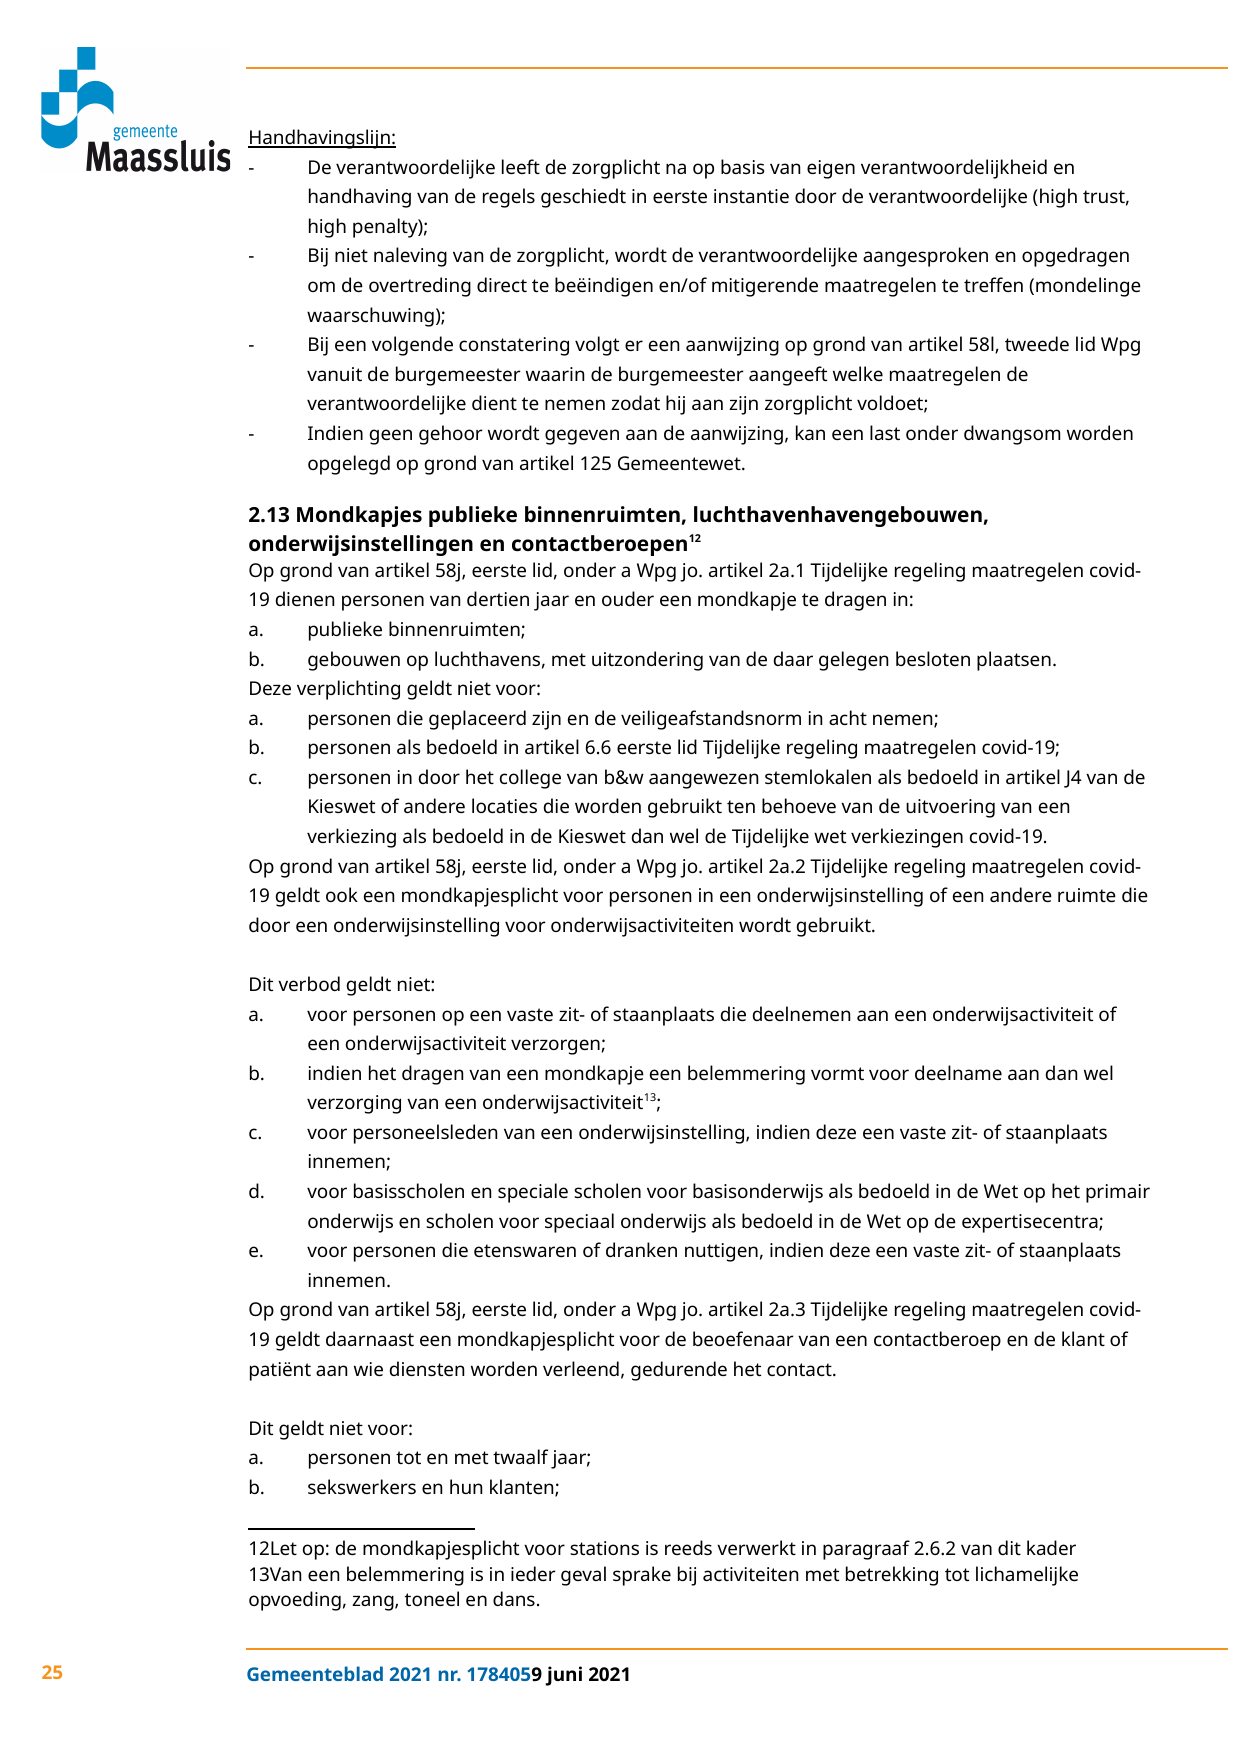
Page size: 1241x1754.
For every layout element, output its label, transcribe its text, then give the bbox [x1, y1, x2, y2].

text 2.13 Mondkapjes publieke binnenruimten, luchthavenhavengebouwen, onderwijsinstellingen en contactberoepen [248, 500, 1152, 557]
picture [41, 47, 231, 172]
list personen tot en met twaalf jaar; [248, 1444, 1152, 1470]
text Op grond van artikel 58j, eerste lid, onder a Wpg jo. artikel 2a.1 Tijdelijke regeling maatregelen covid-19 dienen personen van dertien jaar en ouder een mondkapje te dragen in: [248, 557, 1152, 612]
list voor personen op een vaste zit- of staanplaats die deelnemen aan een onderwijsactiviteit of een onderwijsactiviteit verzorgen; [248, 1001, 1152, 1056]
list Bij niet naleving van de zorgplicht, wordt de verantwoordelijke aangesproken en opgedragen om de overtreding direct te beëindigen en/of mitigerende maatregelen te treffen (mondelinge waarschuwing); [248, 243, 1152, 328]
list Van een belemmering is in ieder geval sprake bij activiteiten met betrekking tot lichamelijke opvoeding, zang, toneel en dans. [248, 1561, 1152, 1612]
list Bij een volgende constatering volgt er een aanwijzing op grond van artikel 58l, tweede lid Wpg vanuit de burgemeester waarin de burgemeester aangeeft welke maatregelen de verantwoordelijke dient te nemen zodat hij aan zijn zorgplicht voldoet; [248, 331, 1152, 416]
list personen als bedoeld in artikel 6.6 eerste lid Tijdelijke regeling maatregelen covid-19; [248, 734, 1152, 760]
list sekswerkers en hun klanten; [248, 1474, 1152, 1500]
text Op grond van artikel 58j, eerste lid, onder a Wpg jo. artikel 2a.3 Tijdelijke regeling maatregelen covid-19 geldt daarnaast een mondkapjesplicht voor de beoefenaar van een contactberoep en de klant of patiënt aan wie diensten worden verleend, gedurende het contact. [248, 1297, 1152, 1382]
list indien het dragen van een mondkapje een belemmering vormt voor deelname aan dan wel verzorging van een onderwijsactiviteit; [248, 1060, 1152, 1115]
list voor personen die etenswaren of dranken nuttigen, indien deze een vaste zit- of staanplaats innemen. [248, 1237, 1152, 1293]
text Deze verplichting geldt niet voor: [248, 675, 1152, 701]
text Let op: de mondkapjesplicht voor stations is reeds verwerkt in paragraaf 2.6.2 van dit kader [248, 1535, 1152, 1561]
list Indien geen gehoor wordt gegeven aan de aanwijzing, kan een last onder dwangsom worden opgelegd op grond van artikel 125 Gemeentewet. [248, 420, 1152, 476]
list voor basisscholen en speciale scholen voor basisonderwijs als bedoeld in de Wet op het primair onderwijs en scholen voor speciaal onderwijs als bedoeld in de Wet op de expertisecentra; [248, 1178, 1152, 1234]
list publieke binnenruimten; [248, 616, 1152, 642]
text Dit geldt niet voor: [248, 1415, 1152, 1441]
text Handhavingslijn: [248, 124, 1152, 150]
list personen die geplaceerd zijn en de veiligeafstandsnorm in acht nemen; [248, 705, 1152, 731]
text Dit verbod geldt niet: [248, 971, 1152, 997]
text Op grond van artikel 58j, eerste lid, onder a Wpg jo. artikel 2a.2 Tijdelijke regeling maatregelen covid-19 geldt ook een mondkapjesplicht voor personen in een onderwijsinstelling of een andere ruimte die door een onderwijsinstelling voor onderwijsactiviteiten wordt gebruikt. [248, 853, 1152, 938]
list De verantwoordelijke leeft de zorgplicht na op basis van eigen verantwoordelijkheid en handhaving van de regels geschiedt in eerste instantie door de verantwoordelijke (high trust, high penalty); [248, 154, 1152, 239]
list gebouwen op luchthavens, met uitzondering van de daar gelegen besloten plaatsen. [248, 646, 1152, 672]
picture [41, 47, 77, 92]
list personen in door het college van b&w aangewezen stemlokalen als bedoeld in artikel J4 van de Kieswet of andere locaties die worden gebruikt ten behoeve van de uitvoering van een verkiezing als bedoeld in de Kieswet dan wel de Tijdelijke wet verkiezingen covid-19. [248, 764, 1152, 849]
list voor personeelsleden van een onderwijsinstelling, indien deze een vaste zit- of staanplaats innemen; [248, 1119, 1152, 1174]
